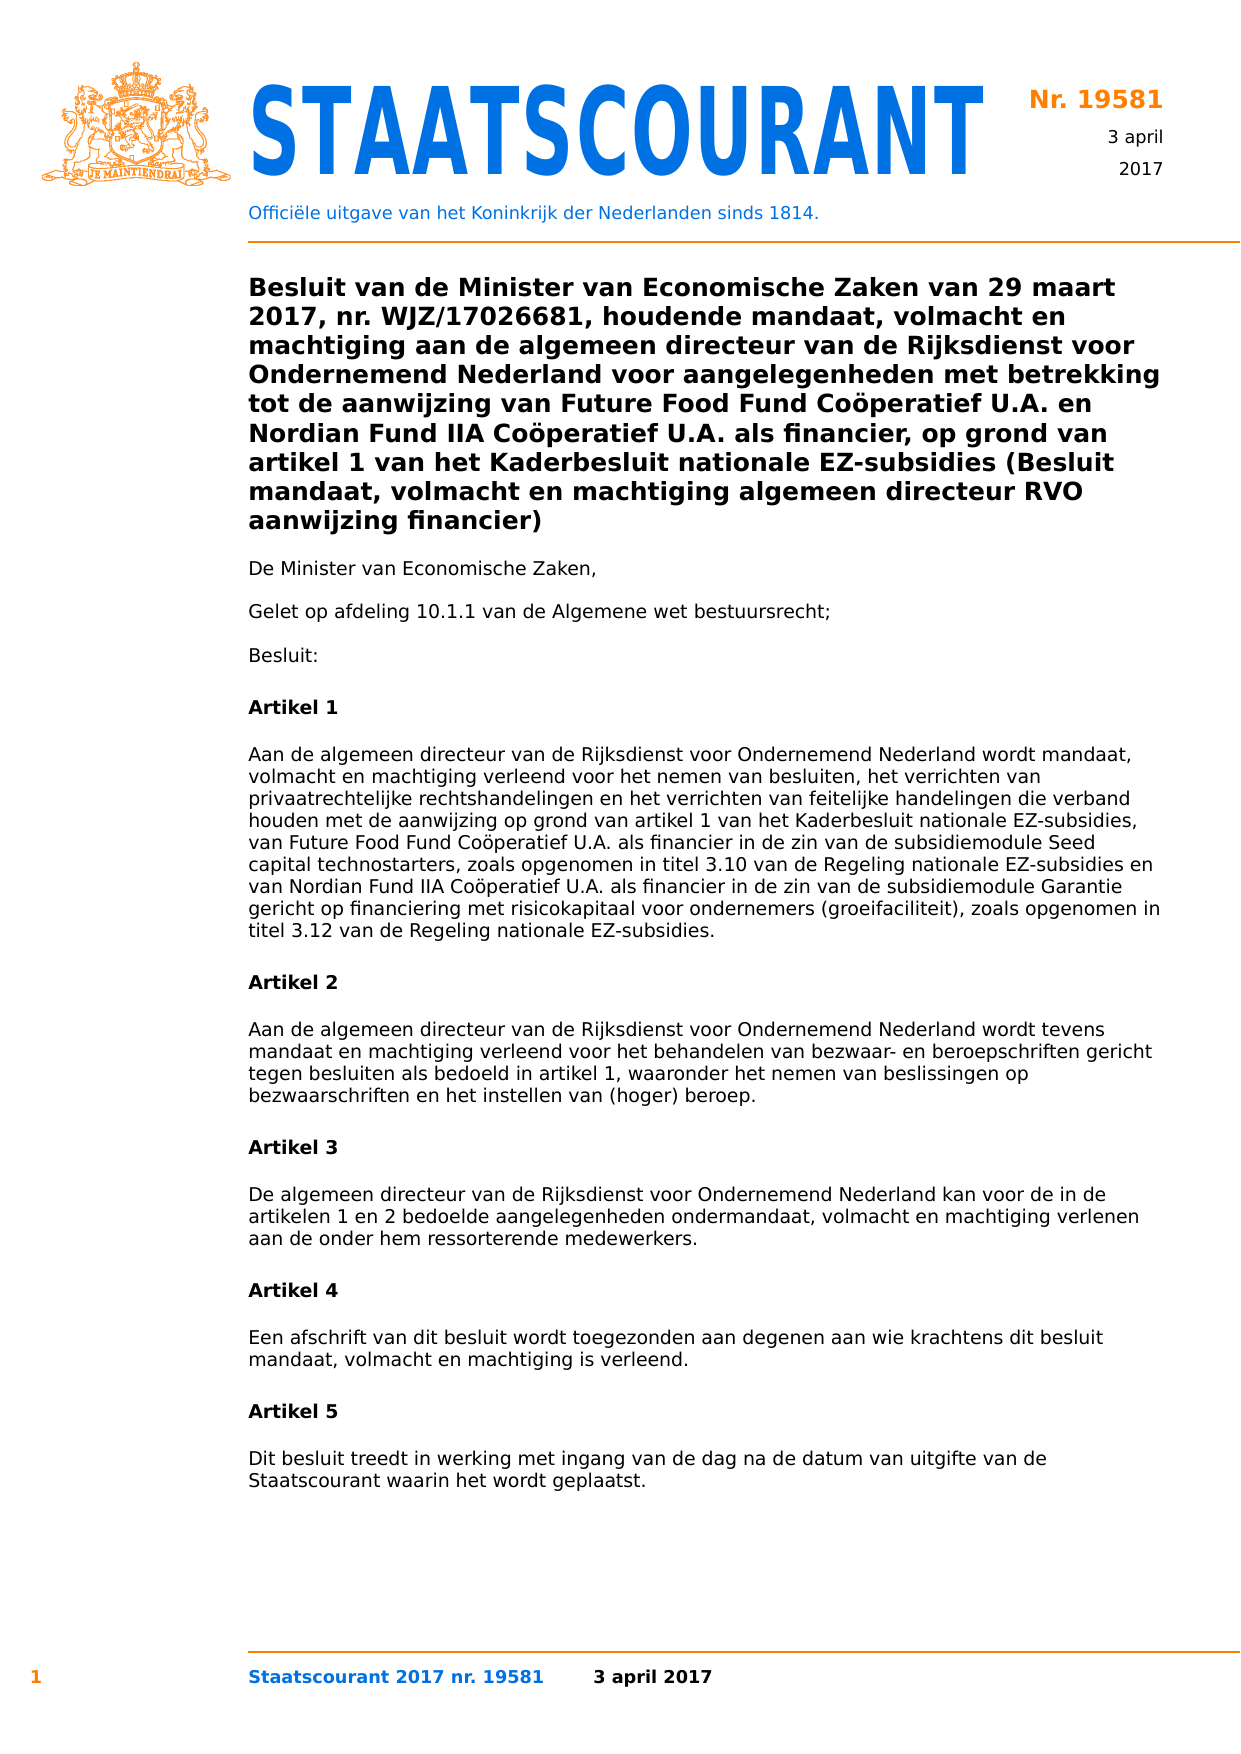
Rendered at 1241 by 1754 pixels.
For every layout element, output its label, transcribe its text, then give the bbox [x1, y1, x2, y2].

table_header Nr. 19581 [998, 62, 1240, 121]
text Een afschrift van dit besluit wordt toegezonden aan degenen aan wie krachtens dit besluit mandaat, volmacht en machtiging is verleend. [248, 1327, 1163, 1371]
text Besluit: [248, 645, 1163, 667]
table_cell 3 april [998, 121, 1240, 153]
subtitle Artikel 1 [248, 697, 1163, 719]
table_cell 2017 [998, 153, 1240, 203]
text Aan de algemeen directeur van de Rijksdienst voor Ondernemend Nederland wordt mandaat, volmacht en machtiging verleend voor het nemen van besluiten, het verrichten van privaatrechtelijke rechtshandelingen en het verrichten van feitelijke handelingen die verband houden met de aanwijzing op grond van artikel 1 van het Kaderbesluit nationale EZ-subsidies, van Future Food Fund Coöperatief U.A. als financier in de zin van de subsidiemodule Seed capital technostarters, zoals opgenomen in titel 3.10 van de Regeling nationale EZ-subsidies en van Nordian Fund IIA Coöperatief U.A. als financier in de zin van de subsidiemodule Garantie gericht op financiering met risicokapitaal voor ondernemers (groeifaciliteit), zoals opgenomen in titel 3.12 van de Regeling nationale EZ-subsidies. [248, 744, 1163, 942]
text Dit besluit treedt in werking met ingang van de dag na de datum van uitgifte van de Staatscourant waarin het wordt geplaatst. [248, 1448, 1163, 1492]
subtitle Artikel 2 [248, 972, 1163, 994]
picture [41, 62, 231, 186]
subtitle Artikel 3 [248, 1137, 1163, 1159]
table_header [25, 62, 248, 241]
subtitle Besluit van de Minister van Economische Zaken van 29 maart 2017, nr. WJZ/17026681, houdende mandaat, volmacht en machtiging aan de algemeen directeur van de Rijksdienst voor Ondernemend Nederland voor aangelegenheden met betrekking tot de aanwijzing van Future Food Fund Coöperatief U.A. en Nordian Fund IIA Coöperatief U.A. als financier, op grond van artikel 1 van het Kaderbesluit nationale EZ-subsidies (Besluit mandaat, volmacht en machtiging algemeen directeur RVO aanwijzing financier) [248, 273, 1163, 536]
subtitle Artikel 4 [248, 1280, 1163, 1302]
text Gelet op afdeling 10.1.1 van de Algemene wet bestuursrecht; [248, 601, 1163, 623]
text De algemeen directeur van de Rijksdienst voor Ondernemend Nederland kan voor de in de artikelen 1 en 2 bedoelde aangelegenheden ondermandaat, volmacht en machtiging verlenen aan de onder hem ressorterende medewerkers. [248, 1184, 1163, 1250]
table_cell Officiële uitgave van het Koninkrijk der Nederlanden sinds 1814. [248, 203, 1240, 241]
text Aan de algemeen directeur van de Rijksdienst voor Ondernemend Nederland wordt tevens mandaat en machtiging verleend voor het behandelen van bezwaar- en beroepschriften gericht tegen besluiten als bedoeld in artikel 1, waaronder het nemen van beslissingen op bezwaarschriften en het instellen van (hoger) beroep. [248, 1019, 1163, 1107]
subtitle Artikel 5 [248, 1401, 1163, 1423]
table_header STAATSCOURANT [248, 62, 998, 203]
text De Minister van Economische Zaken, [248, 557, 1163, 579]
